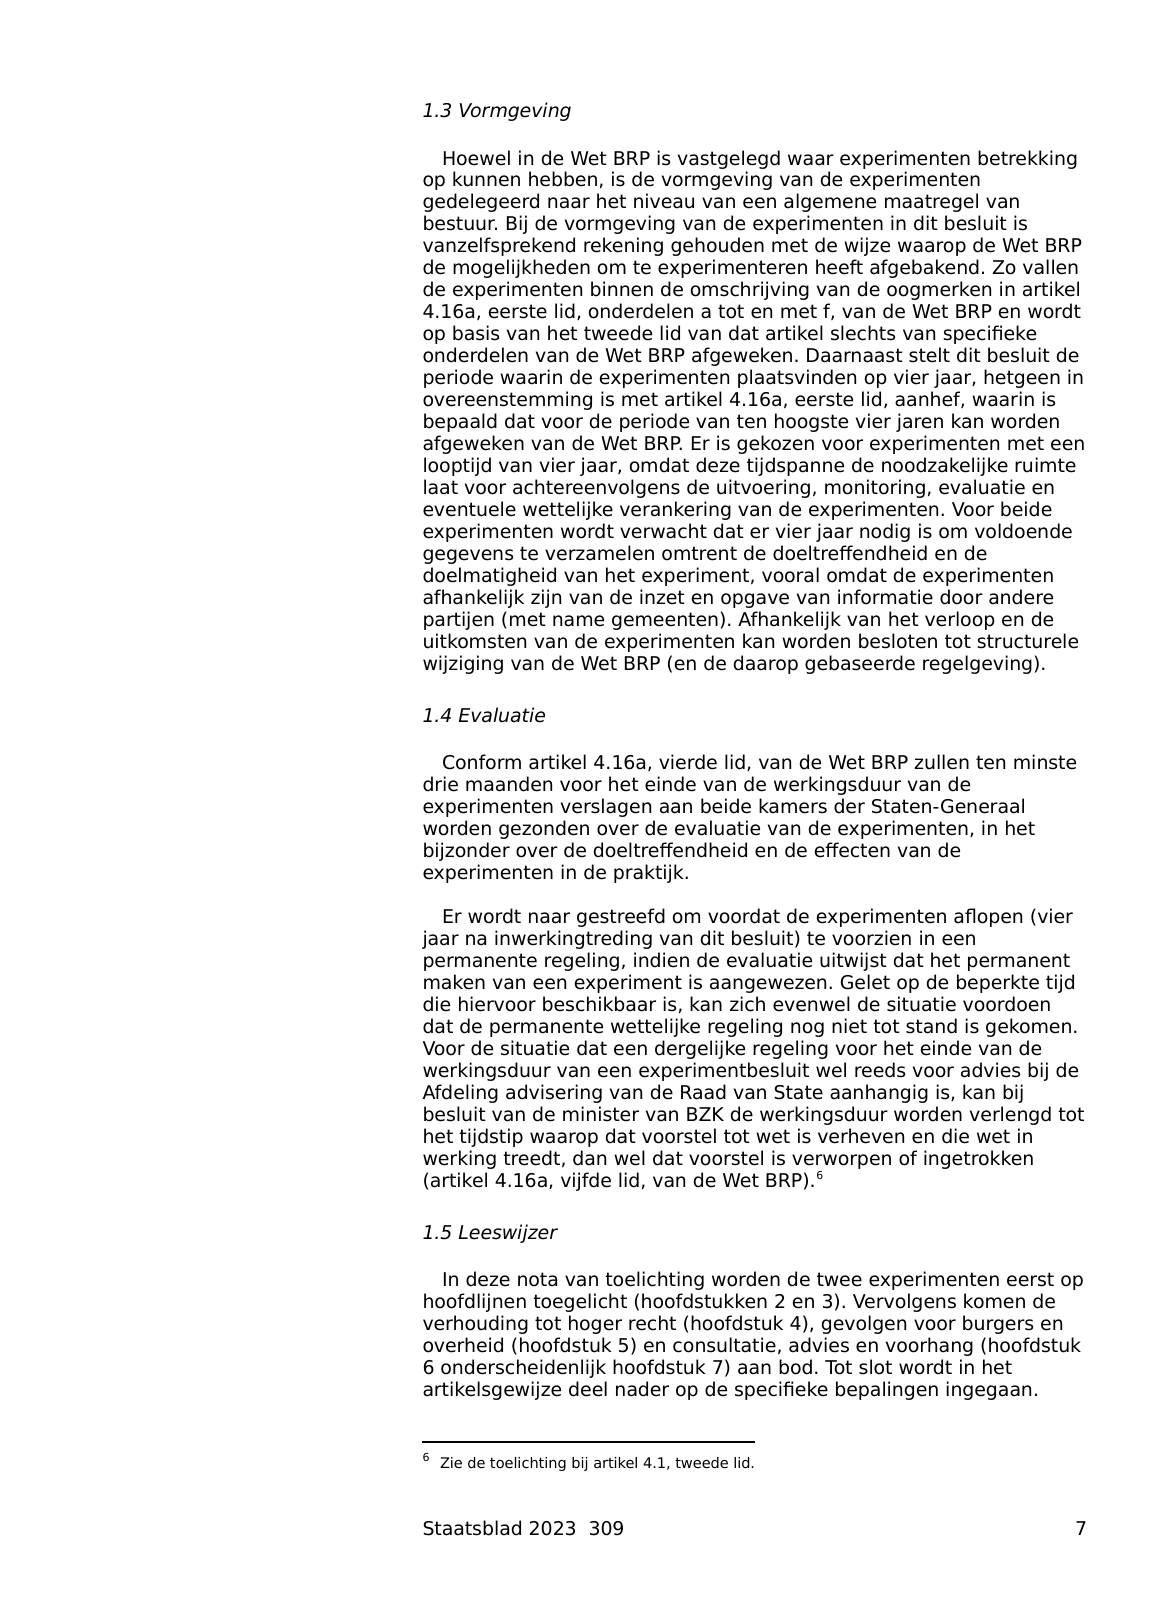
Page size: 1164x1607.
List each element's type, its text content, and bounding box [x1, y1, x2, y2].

text Er wordt naar gestreefd om voordat de experimenten aflopen (vier jaar na inwerkingtreding van dit besluit) te voorzien in een permanente regeling, indien de evaluatie uitwijst dat het permanent maken van een experiment is aangewezen. Gelet op de beperkte tijd die hiervoor beschikbaar is, kan zich evenwel de situatie voordoen dat de permanente wettelijke regeling nog niet tot stand is gekomen. Voor de situatie dat een dergelijke regeling voor het einde van de werkingsduur van een experimentbesluit wel reeds voor advies bij de Afdeling advisering van de Raad van State aanhangig is, kan bij besluit van de minister van BZK de werkingsduur worden verlengd tot het tijdstip waarop dat voorstel tot wet is verheven en die wet in werking treedt, dan wel dat voorstel is verworpen of ingetrokken (artikel 4.16a, vijfde lid, van de Wet BRP). [422, 906, 1087, 1192]
subtitle 1.4 Evaluatie [422, 705, 1087, 727]
text In deze nota van toelichting worden de twee experimenten eerst op hoofdlijnen toegelicht (hoofdstukken 2 en 3). Vervolgens komen de verhouding tot hoger recht (hoofdstuk 4), gevolgen voor burgers en overheid (hoofdstuk 5) en consultatie, advies en voorhang (hoofdstuk 6 onderscheidenlijk hoofdstuk 7) aan bod. Tot slot wordt in het artikelsgewijze deel nader op de specifieke bepalingen ingegaan. [422, 1269, 1087, 1401]
subtitle 1.3 Vormgeving [422, 100, 1087, 122]
text Hoewel in de Wet BRP is vastgelegd waar experimenten betrekking op kunnen hebben, is de vormgeving van de experimenten gedelegeerd naar het niveau van een algemene maatregel van bestuur. Bij de vormgeving van de experimenten in dit besluit is vanzelfsprekend rekening gehouden met de wijze waarop de Wet BRP de mogelijkheden om te experimenteren heeft afgebakend. Zo vallen de experimenten binnen de omschrijving van de oogmerken in artikel 4.16a, eerste lid, onderdelen a tot en met f, van de Wet BRP en wordt op basis van het tweede lid van dat artikel slechts van specifieke onderdelen van de Wet BRP afgeweken. Daarnaast stelt dit besluit de periode waarin de experimenten plaatsvinden op vier jaar, hetgeen in overeenstemming is met artikel 4.16a, eerste lid, aanhef, waarin is bepaald dat voor de periode van ten hoogste vier jaren kan worden afgeweken van de Wet BRP. Er is gekozen voor experimenten met een looptijd van vier jaar, omdat deze tijdspanne de noodzakelijke ruimte laat voor achtereenvolgens de uitvoering, monitoring, evaluatie en eventuele wettelijke verankering van de experimenten. Voor beide experimenten wordt verwacht dat er vier jaar nodig is om voldoende gegevens te verzamelen omtrent de doeltreffendheid en de doelmatigheid van het experiment, vooral omdat de experimenten afhankelijk zijn van de inzet en opgave van informatie door andere partijen (met name gemeenten). Afhankelijk van het verloop en de uitkomsten van de experimenten kan worden besloten tot structurele wijziging van de Wet BRP (en de daarop gebaseerde regelgeving). [422, 147, 1087, 675]
text Conform artikel 4.16a, vierde lid, van de Wet BRP zullen ten minste drie maanden voor het einde van de werkingsduur van de experimenten verslagen aan beide kamers der Staten-Generaal worden gezonden over de evaluatie van de experimenten, in het bijzonder over de doeltreffendheid en de effecten van de experimenten in de praktijk. [422, 752, 1087, 884]
subtitle 1.5 Leeswijzer [422, 1222, 1087, 1244]
text Zie de toelichting bij artikel 4.1, tweede lid. [422, 1451, 1087, 1473]
